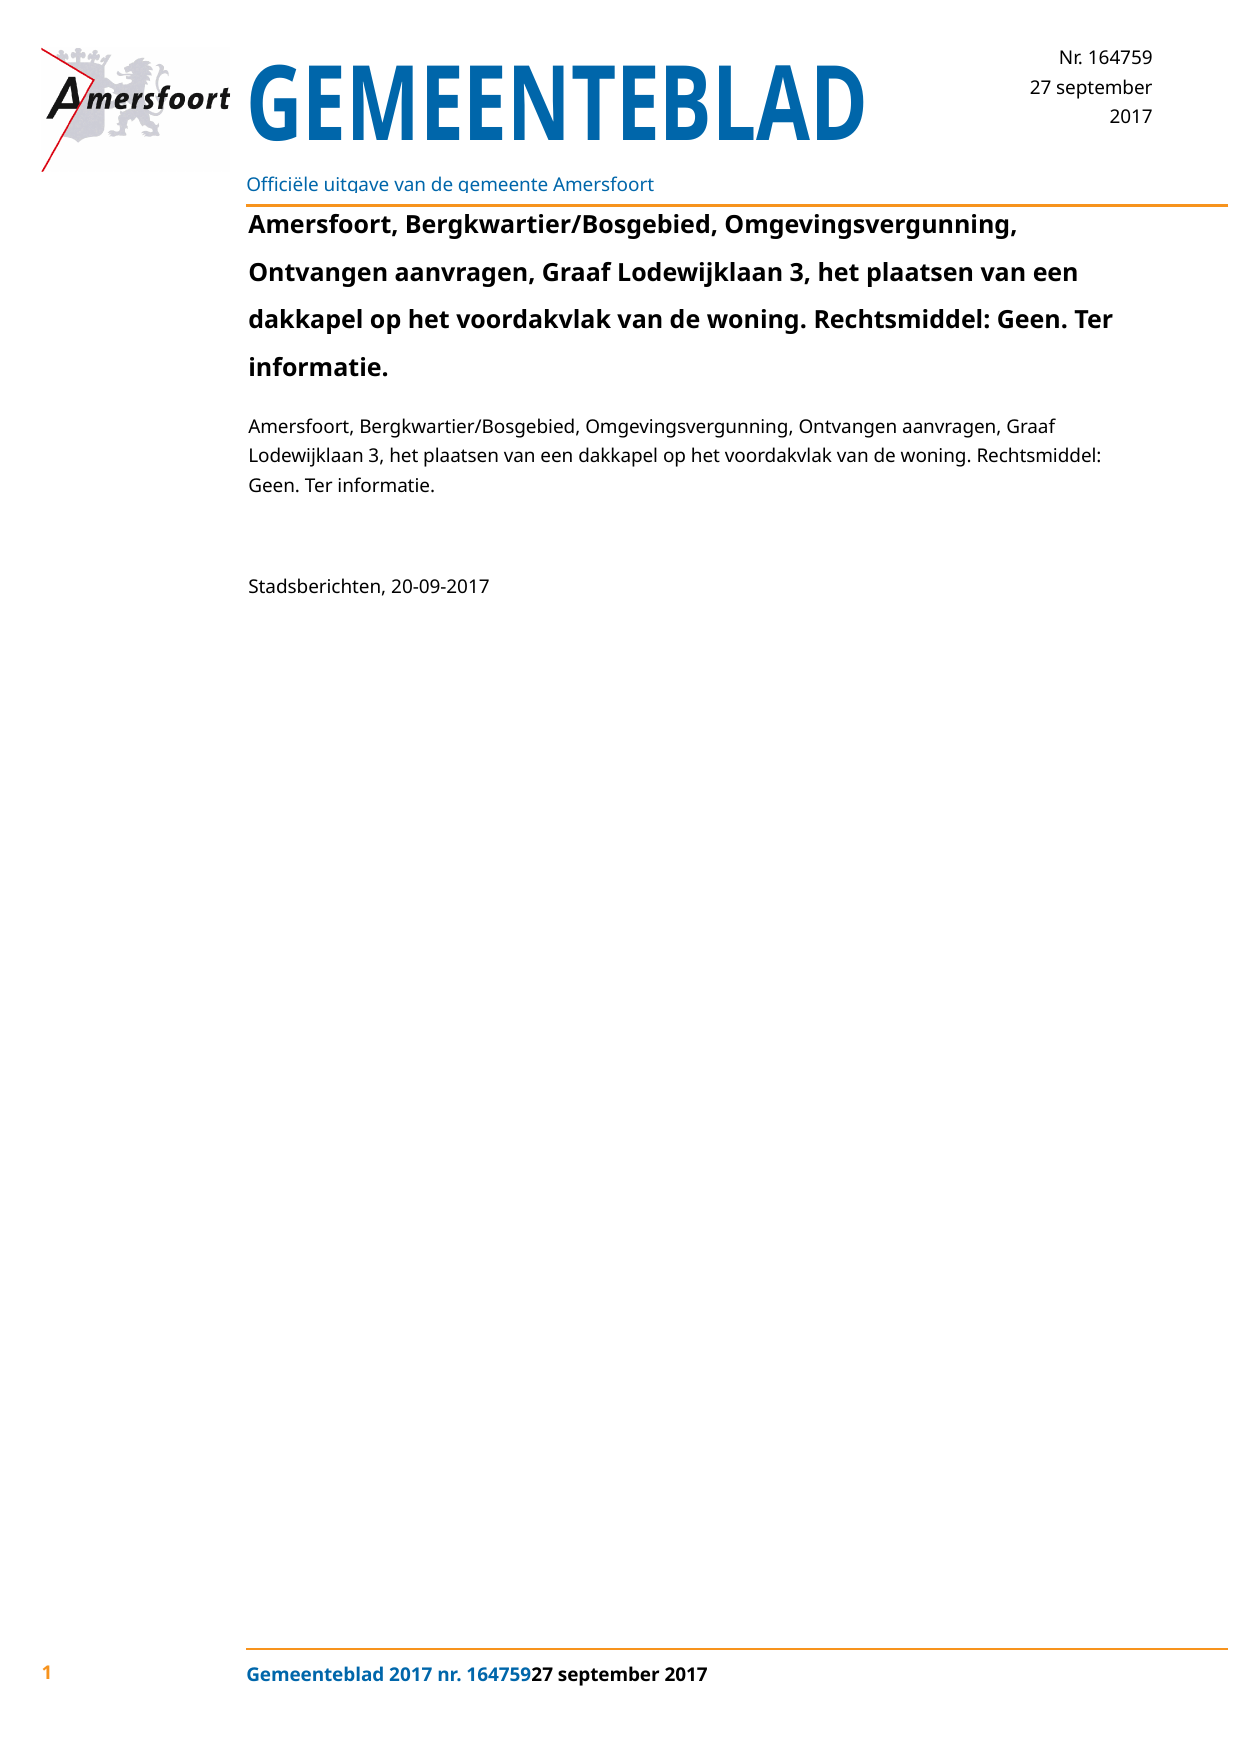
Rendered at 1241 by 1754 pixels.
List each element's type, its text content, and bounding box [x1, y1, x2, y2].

text Amersfoort, Bergkwartier/Bosgebied, Omgevingsvergunning, Ontvangen aanvragen, Graaf Lodewijklaan 3, het plaatsen van een dakkapel op het voordakvlak van de woning. Rechtsmiddel: Geen. Ter informatie. [248, 207, 1152, 384]
text Stadsberichten, 20-09-2017 [248, 573, 1152, 599]
picture [41, 47, 231, 172]
text Amersfoort, Bergkwartier/Bosgebied, Omgevingsvergunning, Ontvangen aanvragen, Graaf Lodewijklaan 3, het plaatsen van een dakkapel op het voordakvlak van de woning. Rechtsmiddel: Geen. Ter informatie. [248, 413, 1152, 498]
